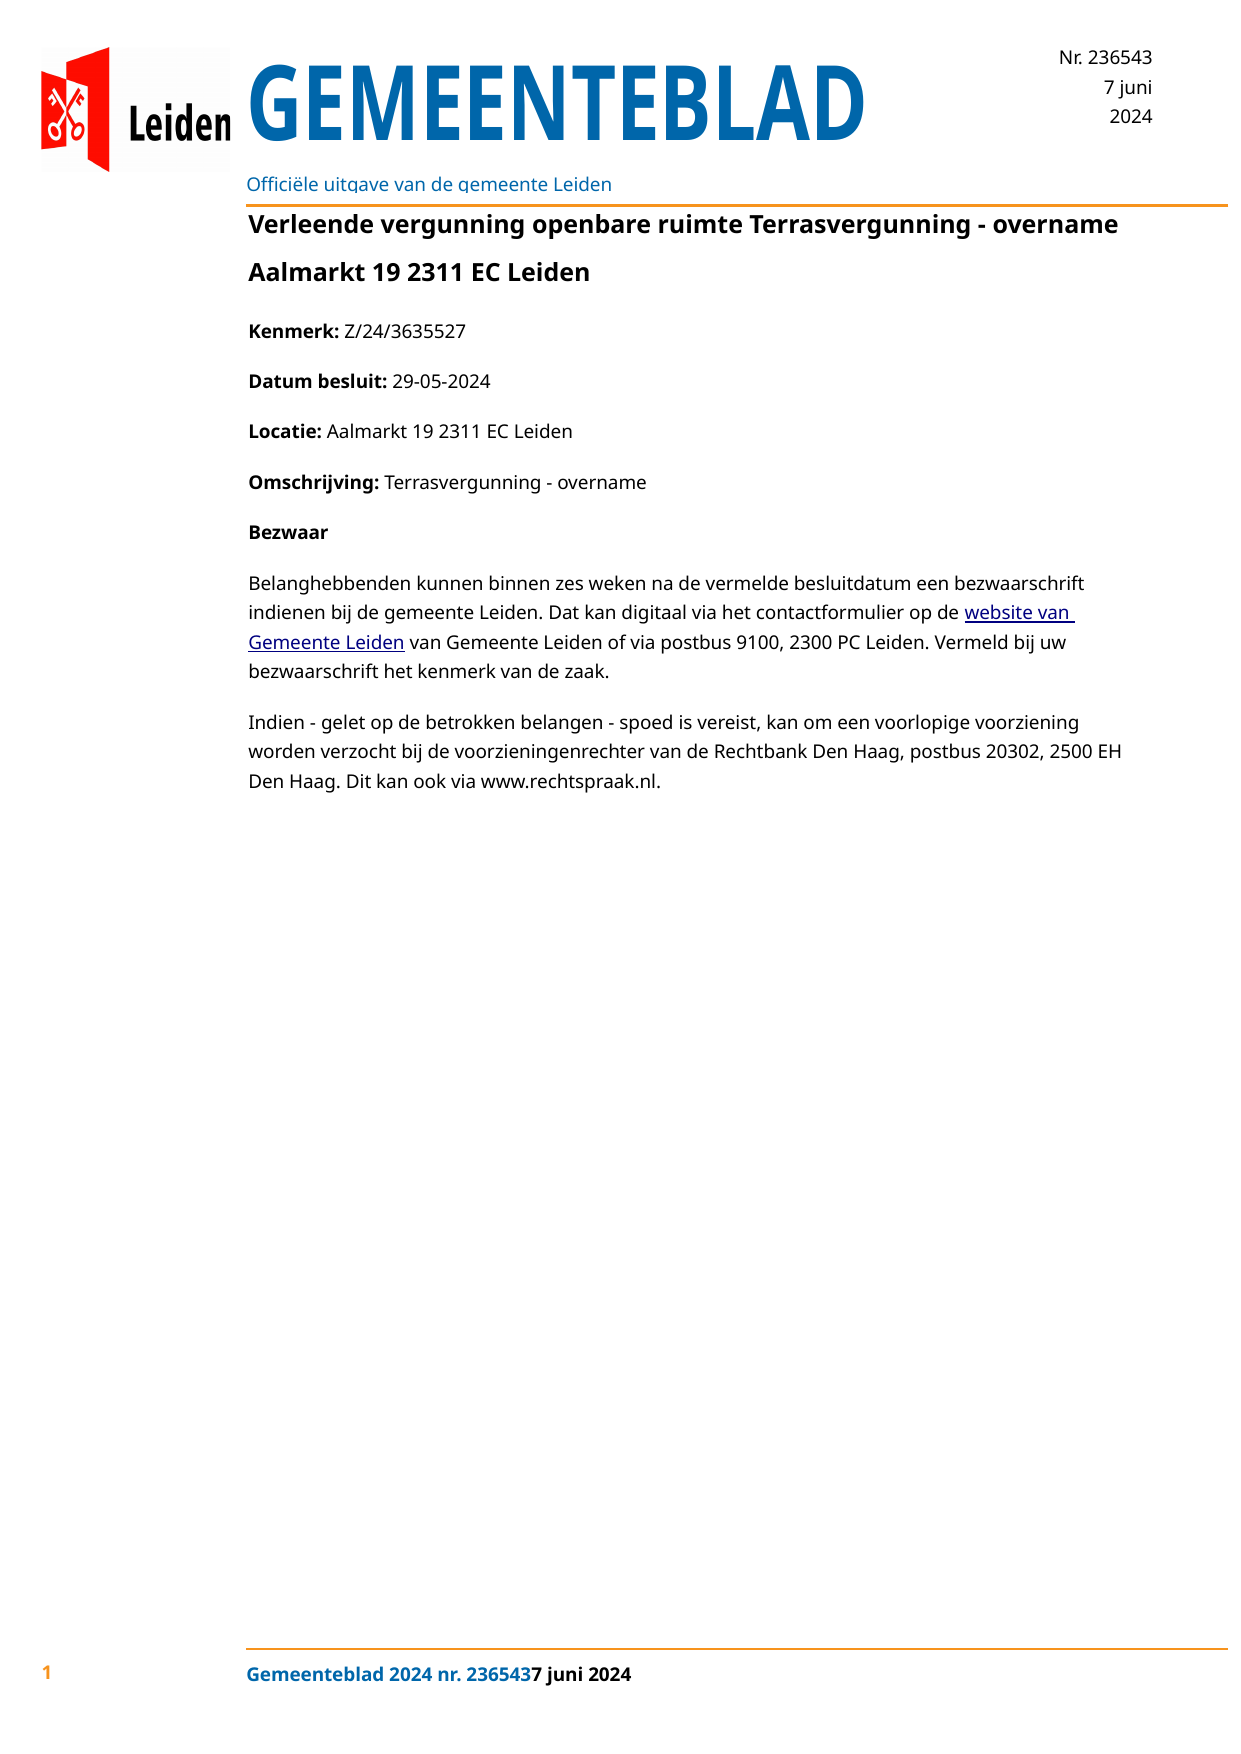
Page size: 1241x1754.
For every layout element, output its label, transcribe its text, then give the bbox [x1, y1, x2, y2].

text Locatie: Aalmarkt 19 2311 EC Leiden [248, 419, 1152, 444]
text Belanghebbenden kunnen binnen zes weken na de vermelde besluitdatum een bezwaarschrift indienen bij de gemeente Leiden. Dat kan digitaal via het contactformulier op de website van Gemeente Leiden van Gemeente Leiden of via postbus 9100, 2300 PC Leiden. Vermeld bij uw bezwaarschrift het kenmerk van de zaak. [248, 570, 1152, 684]
text Kenmerk: Z/24/3635527 [248, 318, 1152, 344]
text Datum besluit: 29-05-2024 [248, 368, 1152, 394]
text Verleende vergunning openbare ruimte Terrasvergunning - overname Aalmarkt 19 2311 EC Leiden [248, 207, 1152, 288]
text Bezwaar [248, 519, 1152, 545]
text Omschrijving: Terrasvergunning - overname [248, 469, 1152, 495]
picture [41, 47, 231, 172]
text Indien - gelet op de betrokken belangen - spoed is vereist, kan om een voorlopige voorziening worden verzocht bij de voorzieningenrechter van de Rechtbank Den Haag, postbus 20302, 2500 EH Den Haag. Dit kan ook via www.rechtspraak.nl. [248, 709, 1152, 794]
